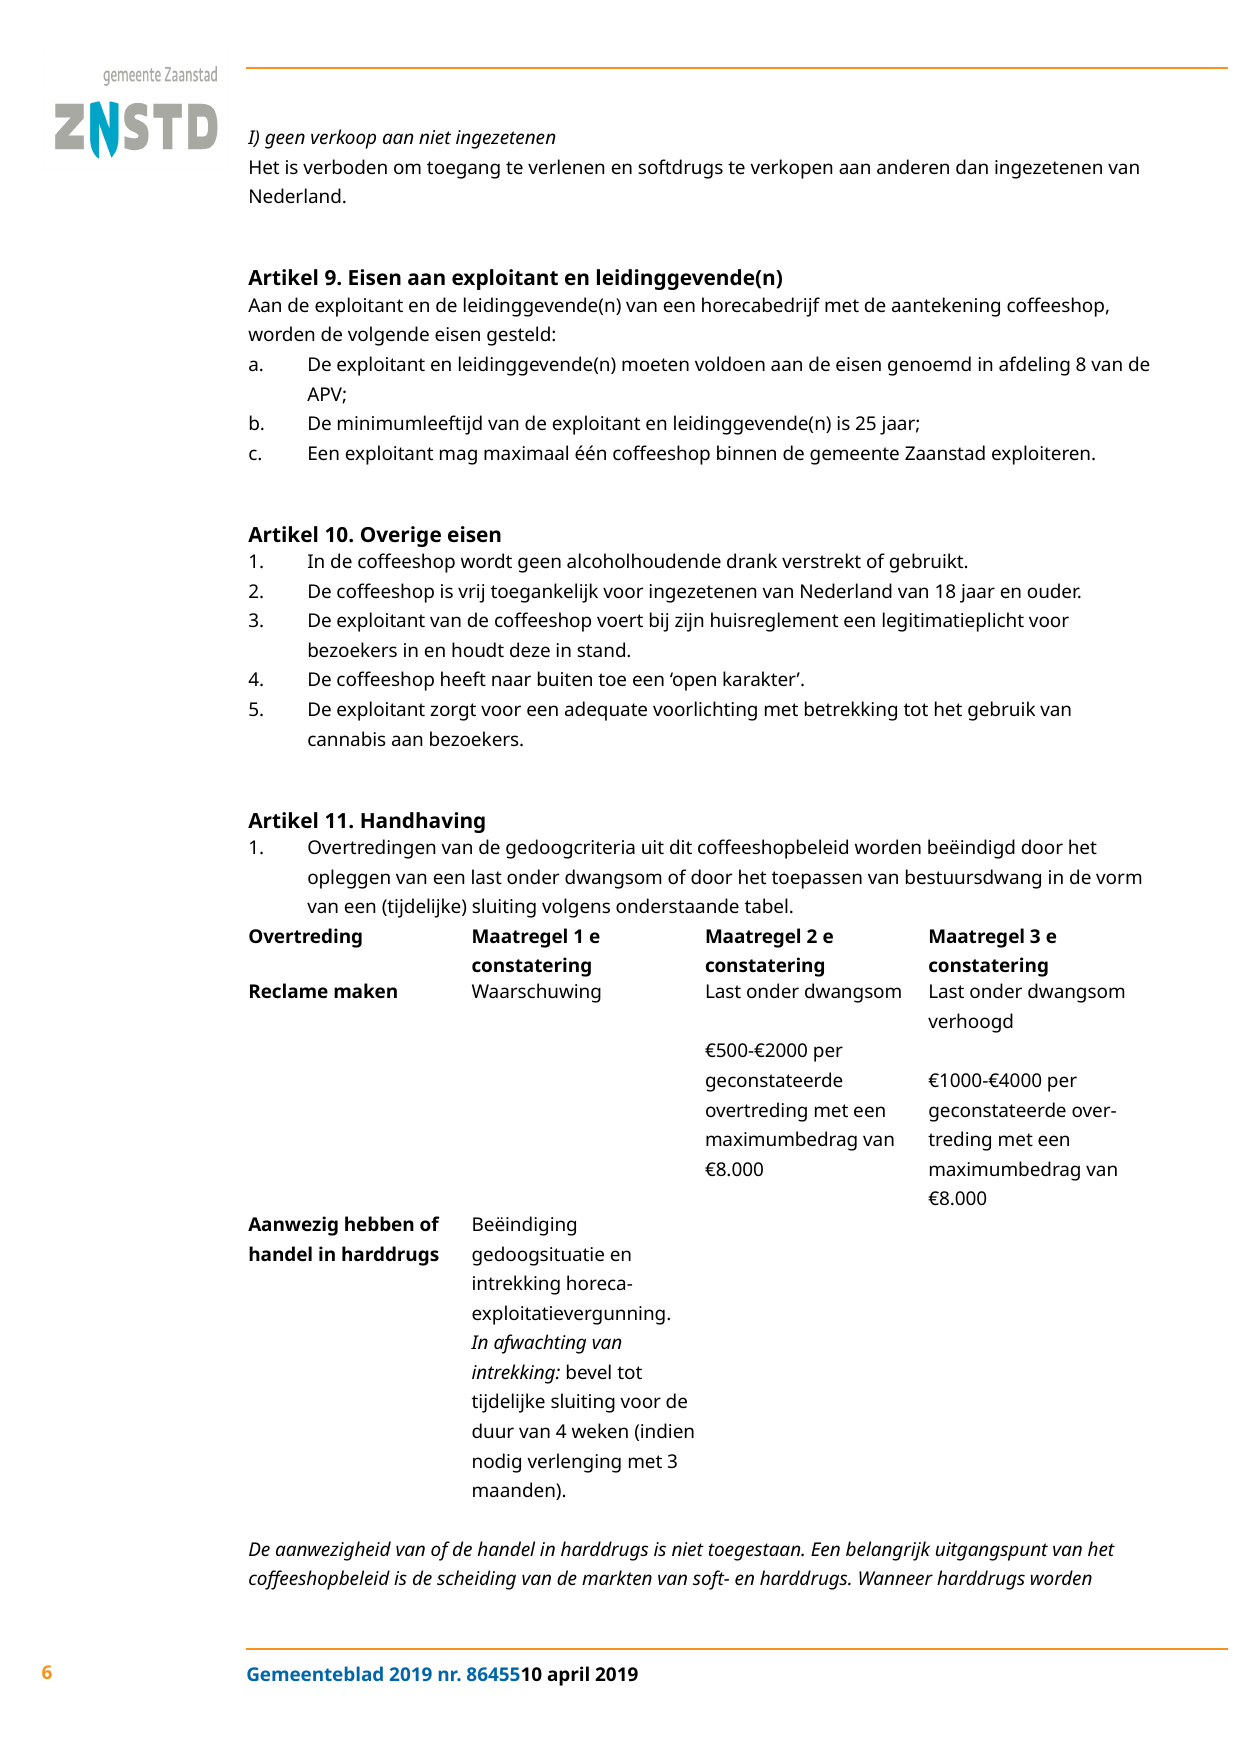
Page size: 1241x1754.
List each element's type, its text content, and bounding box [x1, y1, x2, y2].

list De exploitant zorgt voor een adequate voorlichting met betrekking tot het gebruik van cannabis aan bezoekers. [248, 696, 1152, 752]
table_cell [928, 1211, 1152, 1533]
text Artikel 11. Handhaving [248, 806, 1152, 834]
table_cell Beëindiging gedoogsituatie en intrekking horeca-exploitatievergunning. In afwachting van intrekking: bevel tot tijdelijke sluiting voor de duur van 4 weken (indien nodig verlenging met 3 maanden). [471, 1211, 705, 1533]
table_cell Last onder dwangsom verhoogd €1000-€4000 per geconstateerde over-treding met een maximumbedrag van €8.000 [928, 979, 1152, 1211]
table_cell [705, 1211, 928, 1533]
list De minimumleeftijd van de exploitant en leidinggevende(n) is 25 jaar; [248, 410, 1152, 436]
table_cell Reclame maken [248, 979, 471, 1211]
list De exploitant en leidinggevende(n) moeten voldoen aan de eisen genoemd in afdeling 8 van de APV; [248, 351, 1152, 406]
table_header Overtreding [248, 923, 471, 978]
list De coffeeshop is vrij toegankelijk voor ingezetenen van Nederland van 18 jaar en ouder. [248, 578, 1152, 604]
table_header Maatregel 1 e constatering [471, 923, 705, 978]
table_cell Aanwezig hebben of handel in harddrugs [248, 1211, 471, 1533]
list Overtredingen van de gedoogcriteria uit dit coffeeshopbeleid worden beëindigd door het opleggen van een last onder dwangsom of door het toepassen van bestuursdwang in de vorm van een (tijdelijke) sluiting volgens onderstaande tabel. [248, 834, 1152, 919]
text Artikel 10. Overige eisen [248, 520, 1152, 548]
table_header Maatregel 2 e constatering [705, 923, 928, 978]
text Het is verboden om toegang te verlenen en softdrugs te verkopen aan anderen dan ingezetenen van Nederland. [248, 154, 1152, 209]
list In de coffeeshop wordt geen alcoholhoudende drank verstrekt of gebruikt. [248, 548, 1152, 574]
table_header Maatregel 3 e constatering [928, 923, 1152, 978]
text De aanwezigheid van of de handel in harddrugs is niet toegestaan. Een belangrijk uitgangspunt van het coffeeshopbeleid is de scheiding van de markten van soft- en harddrugs. Wanneer harddrugs worden [248, 1536, 1152, 1591]
picture [41, 47, 231, 172]
table_cell Waarschuwing [471, 979, 705, 1211]
text Aan de exploitant en de leidinggevende(n) van een horecabedrijf met de aantekening coffeeshop, worden de volgende eisen gesteld: [248, 292, 1152, 347]
list De exploitant van de coffeeshop voert bij zijn huisreglement een legitimatieplicht voor bezoekers in en houdt deze in stand. [248, 607, 1152, 663]
text I) geen verkoop aan niet ingezetenen [248, 124, 1152, 150]
list De coffeeshop heeft naar buiten toe een ‘open karakter’. [248, 667, 1152, 692]
text Artikel 9. Eisen aan exploitant en leidinggevende(n) [248, 263, 1152, 292]
table_cell Last onder dwangsom €500-€2000 per geconstateerde overtreding met een maximumbedrag van €8.000 [705, 979, 928, 1211]
list Een exploitant mag maximaal één coffeeshop binnen de gemeente Zaanstad exploiteren. [248, 440, 1152, 466]
